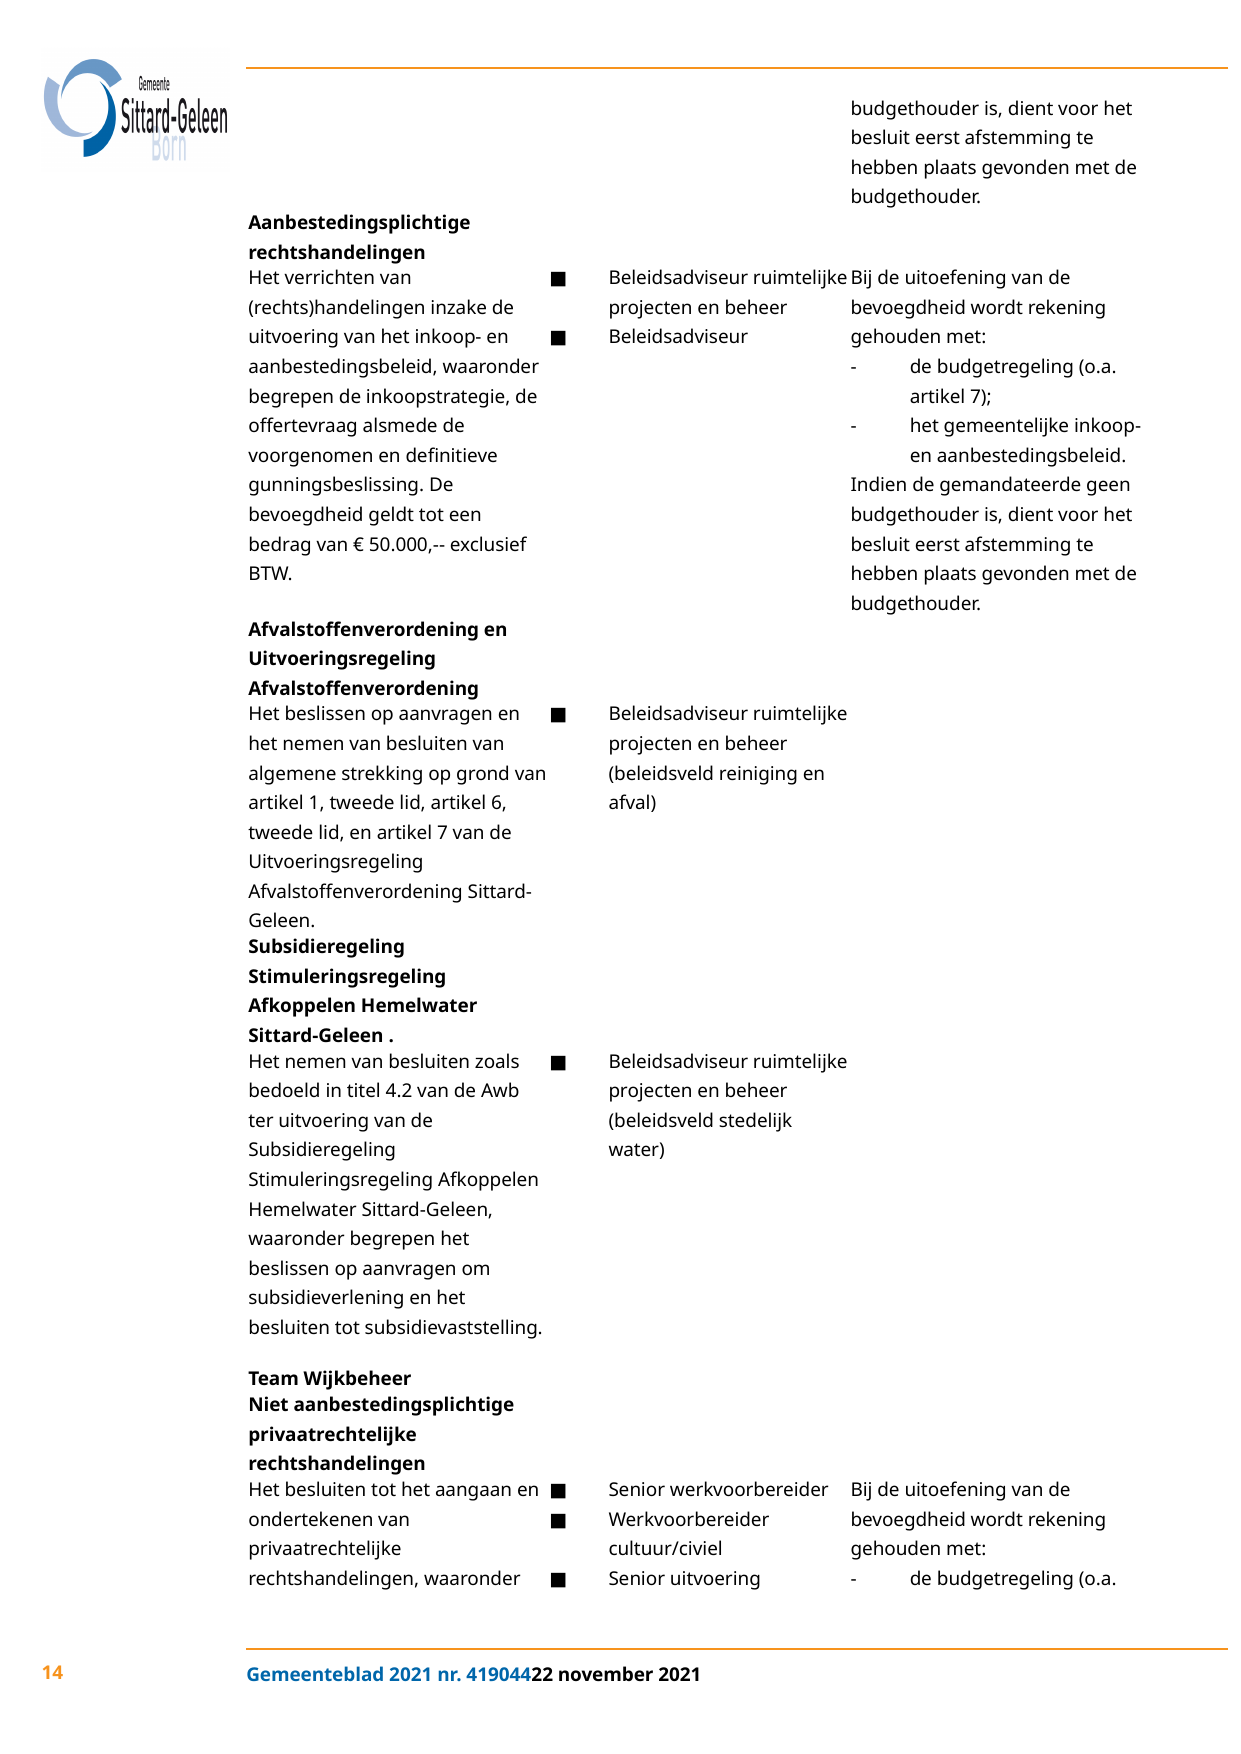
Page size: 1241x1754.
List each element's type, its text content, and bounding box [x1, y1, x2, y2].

table_cell Aanbestedingsplichtige rechtshandelingen [248, 209, 549, 264]
table_cell [850, 1048, 1152, 1340]
table_cell [850, 1391, 1152, 1476]
table_cell [850, 701, 1152, 933]
table_cell Bij de uitoefening van de bevoegdheid wordt rekening gehouden met: de budgetregeling (o.a. [850, 1476, 1152, 1591]
table_cell [549, 1391, 850, 1476]
table_cell Afvalstoffenverordening en Uitvoeringsregeling Afvalstoffenverordening [248, 616, 549, 701]
table_cell [549, 934, 850, 1048]
table_cell Beleidsadviseur ruimtelijke projecten en beheer Beleidsadviseur [549, 265, 850, 616]
table_cell Het besluiten tot het aangaan en ondertekenen van privaatrechtelijke rechtshandelingen, waaronder [248, 1476, 549, 1591]
table_cell [850, 1340, 1152, 1366]
table_cell [850, 1366, 1152, 1391]
picture [41, 47, 231, 172]
table_cell Team Wijkbeheer [248, 1366, 549, 1391]
table_cell [549, 1366, 850, 1391]
table_cell [549, 95, 850, 209]
table_cell [248, 95, 549, 209]
table_cell budgethouder is, dient voor het besluit eerst afstemming te hebben plaats gevonden met de budgethouder. [850, 95, 1152, 209]
table_cell Subsidieregeling Stimuleringsregeling Afkoppelen Hemelwater Sittard-Geleen . [248, 934, 549, 1048]
table_cell Bij de uitoefening van de bevoegdheid wordt rekening gehouden met: de budgetregeling (o.a. artikel 7); het gemeentelijke inkoop- en aanbestedingsbeleid. Indien de gemandateerde geen budgethouder is, dient voor het besluit eerst afstemming te hebben plaats gevonden met de budgethouder. [850, 265, 1152, 616]
table_cell [549, 616, 850, 701]
table_cell Het beslissen op aanvragen en het nemen van besluiten van algemene strekking op grond van artikel 1, tweede lid, artikel 6, tweede lid, en artikel 7 van de Uitvoeringsregeling Afvalstoffenverordening Sittard-Geleen. [248, 701, 549, 933]
table_cell [850, 209, 1152, 264]
table_cell [850, 934, 1152, 1048]
table_cell Senior werkvoorbereider Werkvoorbereider cultuur/civiel Senior uitvoering [549, 1476, 850, 1591]
table_cell Beleidsadviseur ruimtelijke projecten en beheer (beleidsveld stedelijk water) [549, 1048, 850, 1340]
table_cell Het verrichten van (rechts)handelingen inzake de uitvoering van het inkoop- en aanbestedingsbeleid, waaronder begrepen de inkoopstrategie, de offertevraag alsmede de voorgenomen en definitieve gunningsbeslissing. De bevoegdheid geldt tot een bedrag van € 50.000,-- exclusief BTW. [248, 265, 549, 616]
table_cell Niet aanbestedingsplichtige privaatrechtelijke rechtshandelingen [248, 1391, 549, 1476]
table_cell Beleidsadviseur ruimtelijke projecten en beheer (beleidsveld reiniging en afval) [549, 701, 850, 933]
table_cell [549, 1340, 850, 1366]
table_cell Het nemen van besluiten zoals bedoeld in titel 4.2 van de Awb ter uitvoering van de Subsidieregeling Stimuleringsregeling Afkoppelen Hemelwater Sittard-Geleen, waaronder begrepen het beslissen op aanvragen om subsidieverlening en het besluiten tot subsidievaststelling. [248, 1048, 549, 1340]
table_cell [248, 1340, 549, 1366]
table_cell [850, 616, 1152, 701]
table_cell [549, 209, 850, 264]
